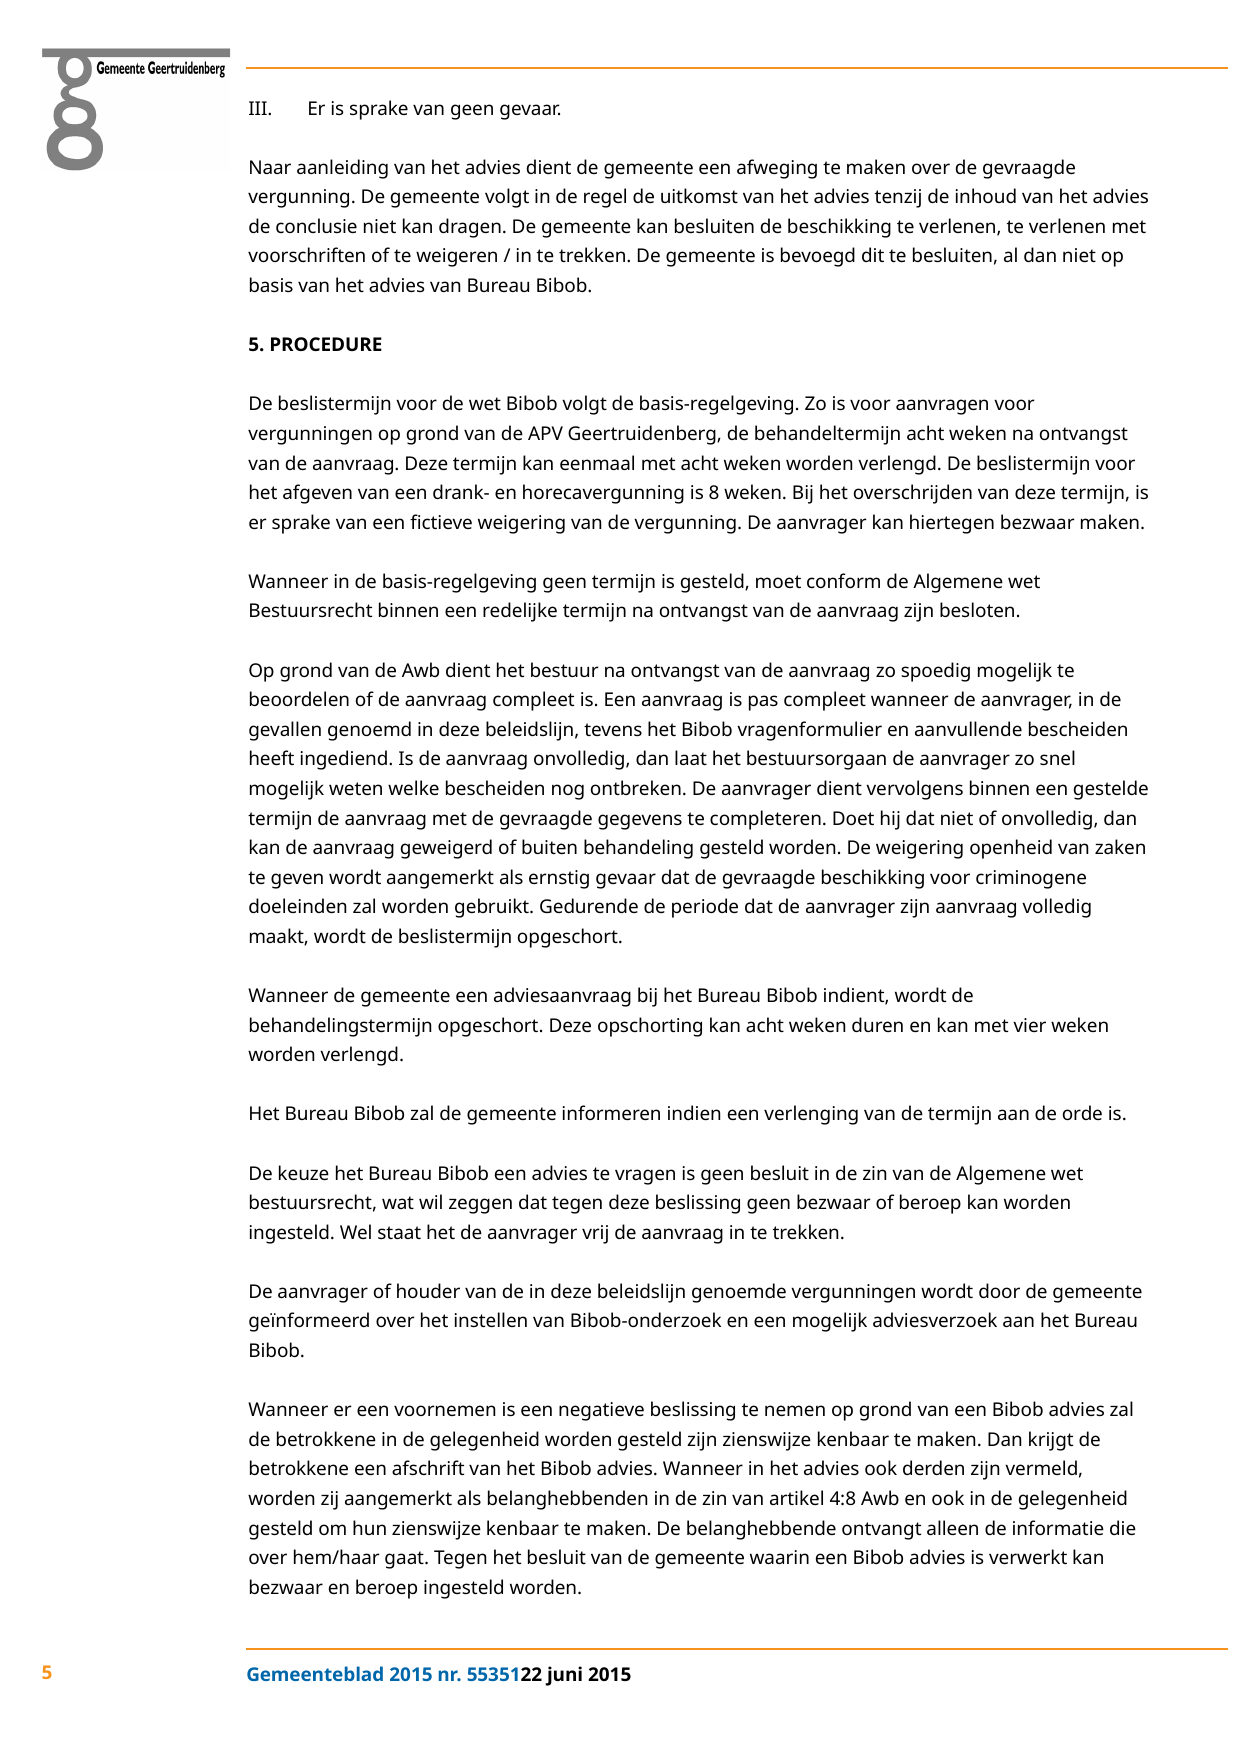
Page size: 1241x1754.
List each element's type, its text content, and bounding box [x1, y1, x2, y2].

text Wanneer in de basis-regelgeving geen termijn is gesteld, moet conform de Algemene wet Bestuursrecht binnen een redelijke termijn na ontvangst van de aanvraag zijn besloten. [248, 568, 1152, 623]
list Er is sprake van geen gevaar. [248, 95, 1152, 121]
text De beslistermijn voor de wet Bibob volgt de basis-regelgeving. Zo is voor aanvragen voor vergunningen op grond van de APV Geertruidenberg, de behandeltermijn acht weken na ontvangst van de aanvraag. Deze termijn kan eenmaal met acht weken worden verlengd. De beslistermijn voor het afgeven van een drank- en horecavergunning is 8 weken. Bij het overschrijden van deze termijn, is er sprake van een fictieve weigering van de vergunning. De aanvrager kan hiertegen bezwaar maken. [248, 391, 1152, 535]
text 5. PROCEDURE [248, 331, 1152, 357]
text Wanneer er een voornemen is een negatieve beslissing te nemen op grond van een Bibob advies zal de betrokkene in de gelegenheid worden gesteld zijn zienswijze kenbaar te maken. Dan krijgt de betrokkene een afschrift van het Bibob advies. Wanneer in het advies ook derden zijn vermeld, worden zij aangemerkt als belanghebbenden in de zin van artikel 4:8 Awb en ook in de gelegenheid gesteld om hun zienswijze kenbaar te maken. De belanghebbende ontvangt alleen de informatie die over hem/haar gaat. Tegen het besluit van de gemeente waarin een Bibob advies is verwerkt kan bezwaar en beroep ingesteld worden. [248, 1396, 1152, 1600]
picture [41, 47, 231, 172]
text De keuze het Bureau Bibob een advies te vragen is geen besluit in de zin van de Algemene wet bestuursrecht, wat wil zeggen dat tegen deze beslissing geen bezwaar of beroep kan worden ingesteld. Wel staat het de aanvrager vrij de aanvraag in te trekken. [248, 1160, 1152, 1245]
text Het Bureau Bibob zal de gemeente informeren indien een verlenging van de termijn aan de orde is. [248, 1101, 1152, 1126]
text Naar aanleiding van het advies dient de gemeente een afweging te maken over de gevraagde vergunning. De gemeente volgt in de regel de uitkomst van het advies tenzij de inhoud van het advies de conclusie niet kan dragen. De gemeente kan besluiten de beschikking te verlenen, te verlenen met voorschriften of te weigeren / in te trekken. De gemeente is bevoegd dit te besluiten, al dan niet op basis van het advies van Bureau Bibob. [248, 154, 1152, 298]
text De aanvrager of houder van de in deze beleidslijn genoemde vergunningen wordt door de gemeente geïnformeerd over het instellen van Bibob-onderzoek en een mogelijk adviesverzoek aan het Bureau Bibob. [248, 1278, 1152, 1363]
text Op grond van de Awb dient het bestuur na ontvangst van de aanvraag zo spoedig mogelijk te beoordelen of de aanvraag compleet is. Een aanvraag is pas compleet wanneer de aanvrager, in de gevallen genoemd in deze beleidslijn, tevens het Bibob vragenformulier en aanvullende bescheiden heeft ingediend. Is de aanvraag onvolledig, dan laat het bestuursorgaan de aanvrager zo snel mogelijk weten welke bescheiden nog ontbreken. De aanvrager dient vervolgens binnen een gestelde termijn de aanvraag met de gevraagde gegevens te completeren. Doet hij dat niet of onvolledig, dan kan de aanvraag geweigerd of buiten behandeling gesteld worden. De weigering openheid van zaken te geven wordt aangemerkt als ernstig gevaar dat de gevraagde beschikking voor criminogene doeleinden zal worden gebruikt. Gedurende de periode dat de aanvrager zijn aanvraag volledig maakt, wordt de beslistermijn opgeschort. [248, 657, 1152, 949]
text Wanneer de gemeente een adviesaanvraag bij het Bureau Bibob indient, wordt de behandelingstermijn opgeschort. Deze opschorting kan acht weken duren en kan met vier weken worden verlengd. [248, 982, 1152, 1067]
